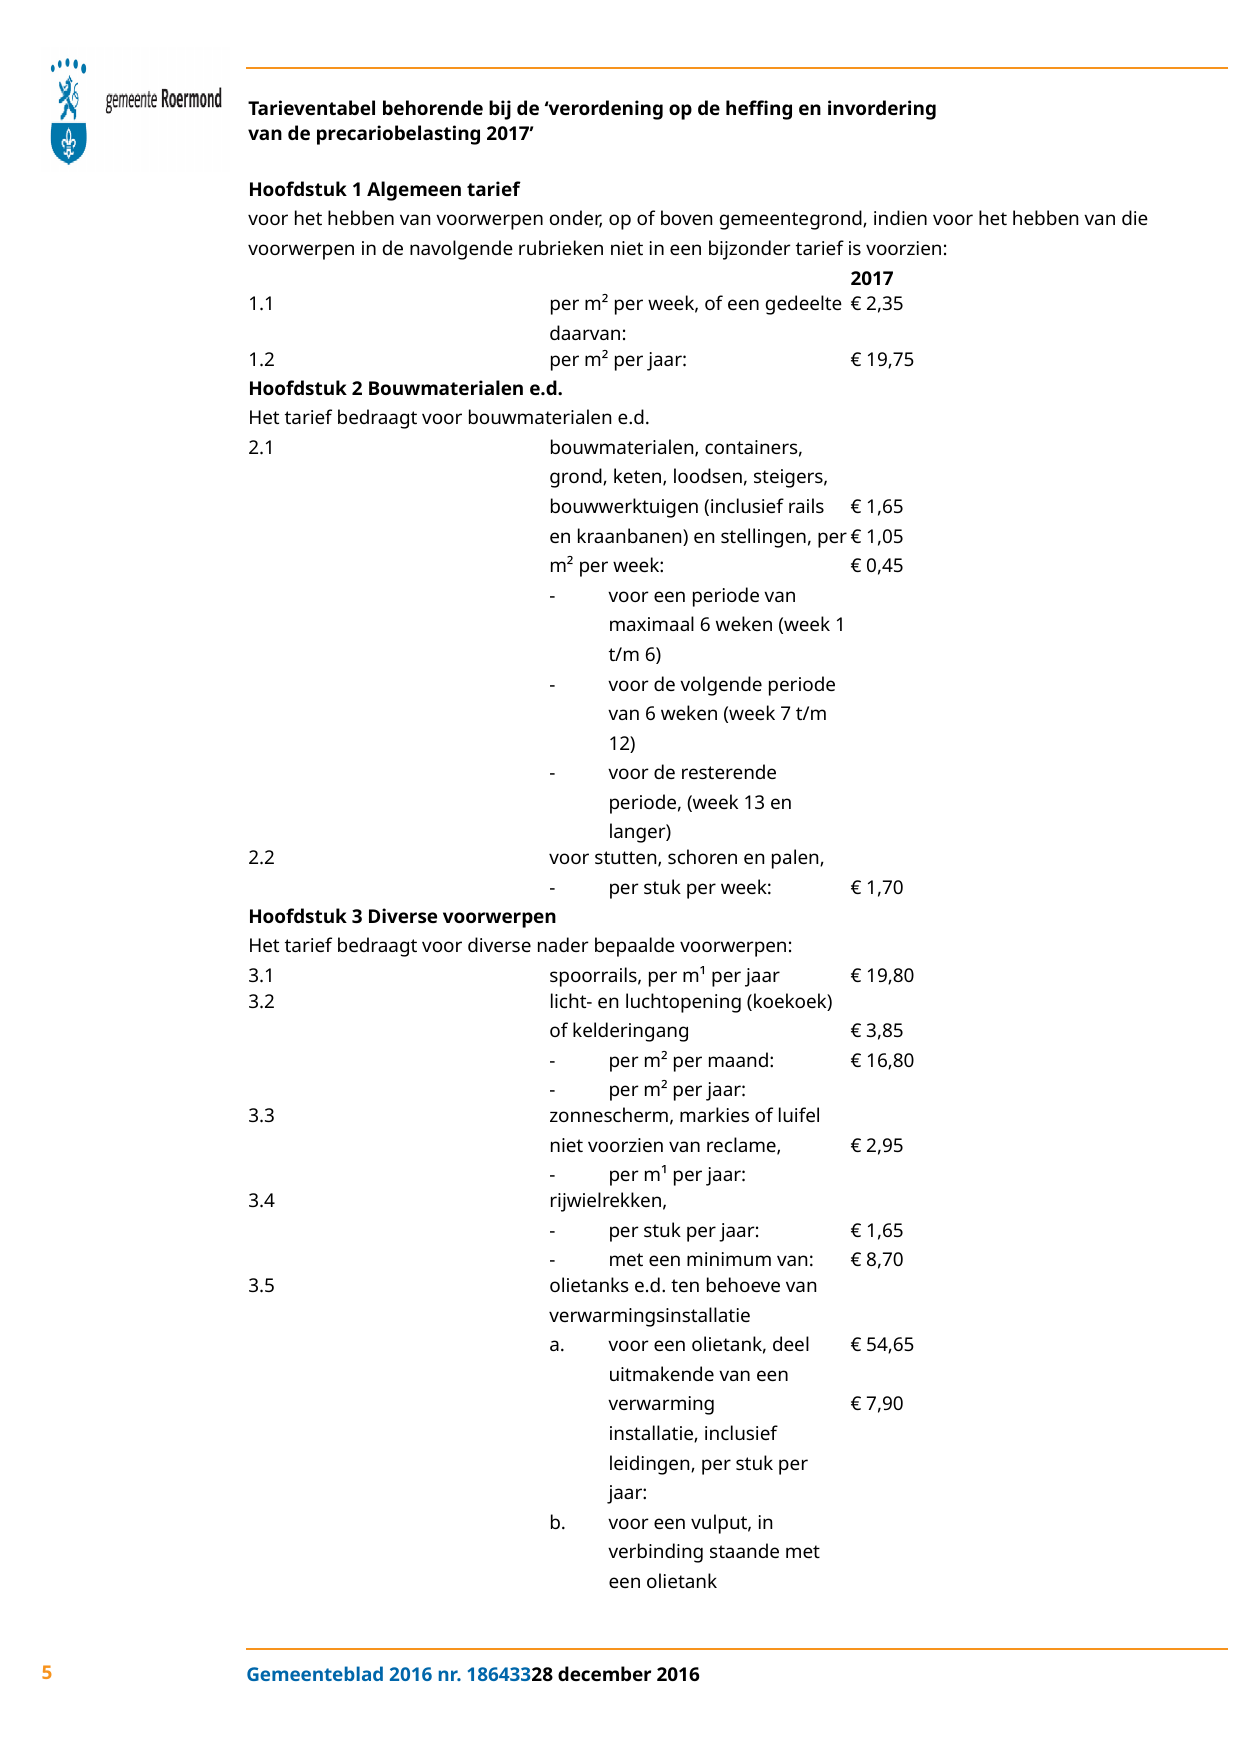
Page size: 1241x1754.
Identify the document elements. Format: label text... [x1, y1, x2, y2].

table_cell olietanks e.d. ten behoeve van verwarmingsinstallatie voor een olietank, deel uitmakende van een verwarming in­stallatie, inclusief leidingen, per stuk per jaar: voor een vulput, in verbinding staande met een olietank [549, 1272, 850, 1594]
table_header spoorrails, per m¹ per jaar [549, 962, 850, 988]
table_cell 1.1 [248, 291, 549, 346]
table_cell € 1,65 € 8,70 [850, 1187, 1152, 1272]
table_cell € 19,75 [850, 346, 1152, 372]
table_header 3.1 [248, 962, 549, 988]
text Hoofdstuk 2 Bouwmaterialen e.d. [248, 375, 1152, 401]
table_header 2017 [850, 265, 1152, 291]
text Tarieventabel behorende bij de ‘verordening op de heffing en invordering [248, 95, 1152, 121]
table_cell € 2,95 [850, 1103, 1152, 1187]
table_cell 1.2 [248, 346, 549, 372]
table_cell per m² per jaar: [549, 346, 850, 372]
table_cell per m² per week, of een gedeelte daarvan: [549, 291, 850, 346]
table_header bouwmaterialen, containers, grond, keten, loodsen, steigers, bouwwerktuigen (inclusief rails en kraanbanen) en stellingen, per m² per week: voor een periode van maximaal 6 weken (week 1 t/m 6) voor de volgende periode van 6 weken (week 7 t/m 12) voor de resterende periode, (week 13 en langer) [549, 434, 850, 844]
table_cell € 3,85 € 16,80 [850, 988, 1152, 1102]
table_cell 3.2 [248, 988, 549, 1102]
table_header € 1,65 € 1,05 € 0,45 [850, 434, 1152, 844]
table_cell € 54,65 € 7,90 [850, 1272, 1152, 1594]
table_header [549, 265, 850, 291]
table_cell rijwielrekken, per stuk per jaar: met een minimum van: [549, 1187, 850, 1272]
table_cell 2.2 [248, 844, 549, 900]
text van de precariobelasting 2017’ [248, 121, 1152, 146]
text Het tarief bedraagt voor bouwmaterialen e.d. [248, 404, 1152, 430]
table_header € 19,80 [850, 962, 1152, 988]
table_header [248, 265, 549, 291]
table_cell 3.4 [248, 1187, 549, 1272]
text voor het hebben van voorwerpen onder, op of boven gemeente­grond, indien voor het hebben van die voorwerpen in de navolgende rubrieken niet in een bijzonder tarief is voorzien: [248, 206, 1152, 261]
table_cell € 2,35 [850, 291, 1152, 346]
text Hoofdstuk 1 Algemeen tarief [248, 176, 1152, 202]
picture [41, 47, 231, 172]
table_cell licht- en luchtopening (koekoek) of kelderingang per m² per maand: per m² per jaar: [549, 988, 850, 1102]
table_cell zonnescherm, markies of luifel niet voorzien van reclame, per m¹ per jaar: [549, 1103, 850, 1187]
text Hoofdstuk 3 Diverse voorwerpen [248, 903, 1152, 929]
table_cell voor stutten, schoren en palen, per stuk per week: [549, 844, 850, 900]
table_header 2.1 [248, 434, 549, 844]
text Het tarief bedraagt voor diverse nader bepaalde voorwerpen: [248, 932, 1152, 958]
table_cell 3.5 [248, 1272, 549, 1594]
table_cell 3.3 [248, 1103, 549, 1187]
table_cell € 1,70 [850, 844, 1152, 900]
